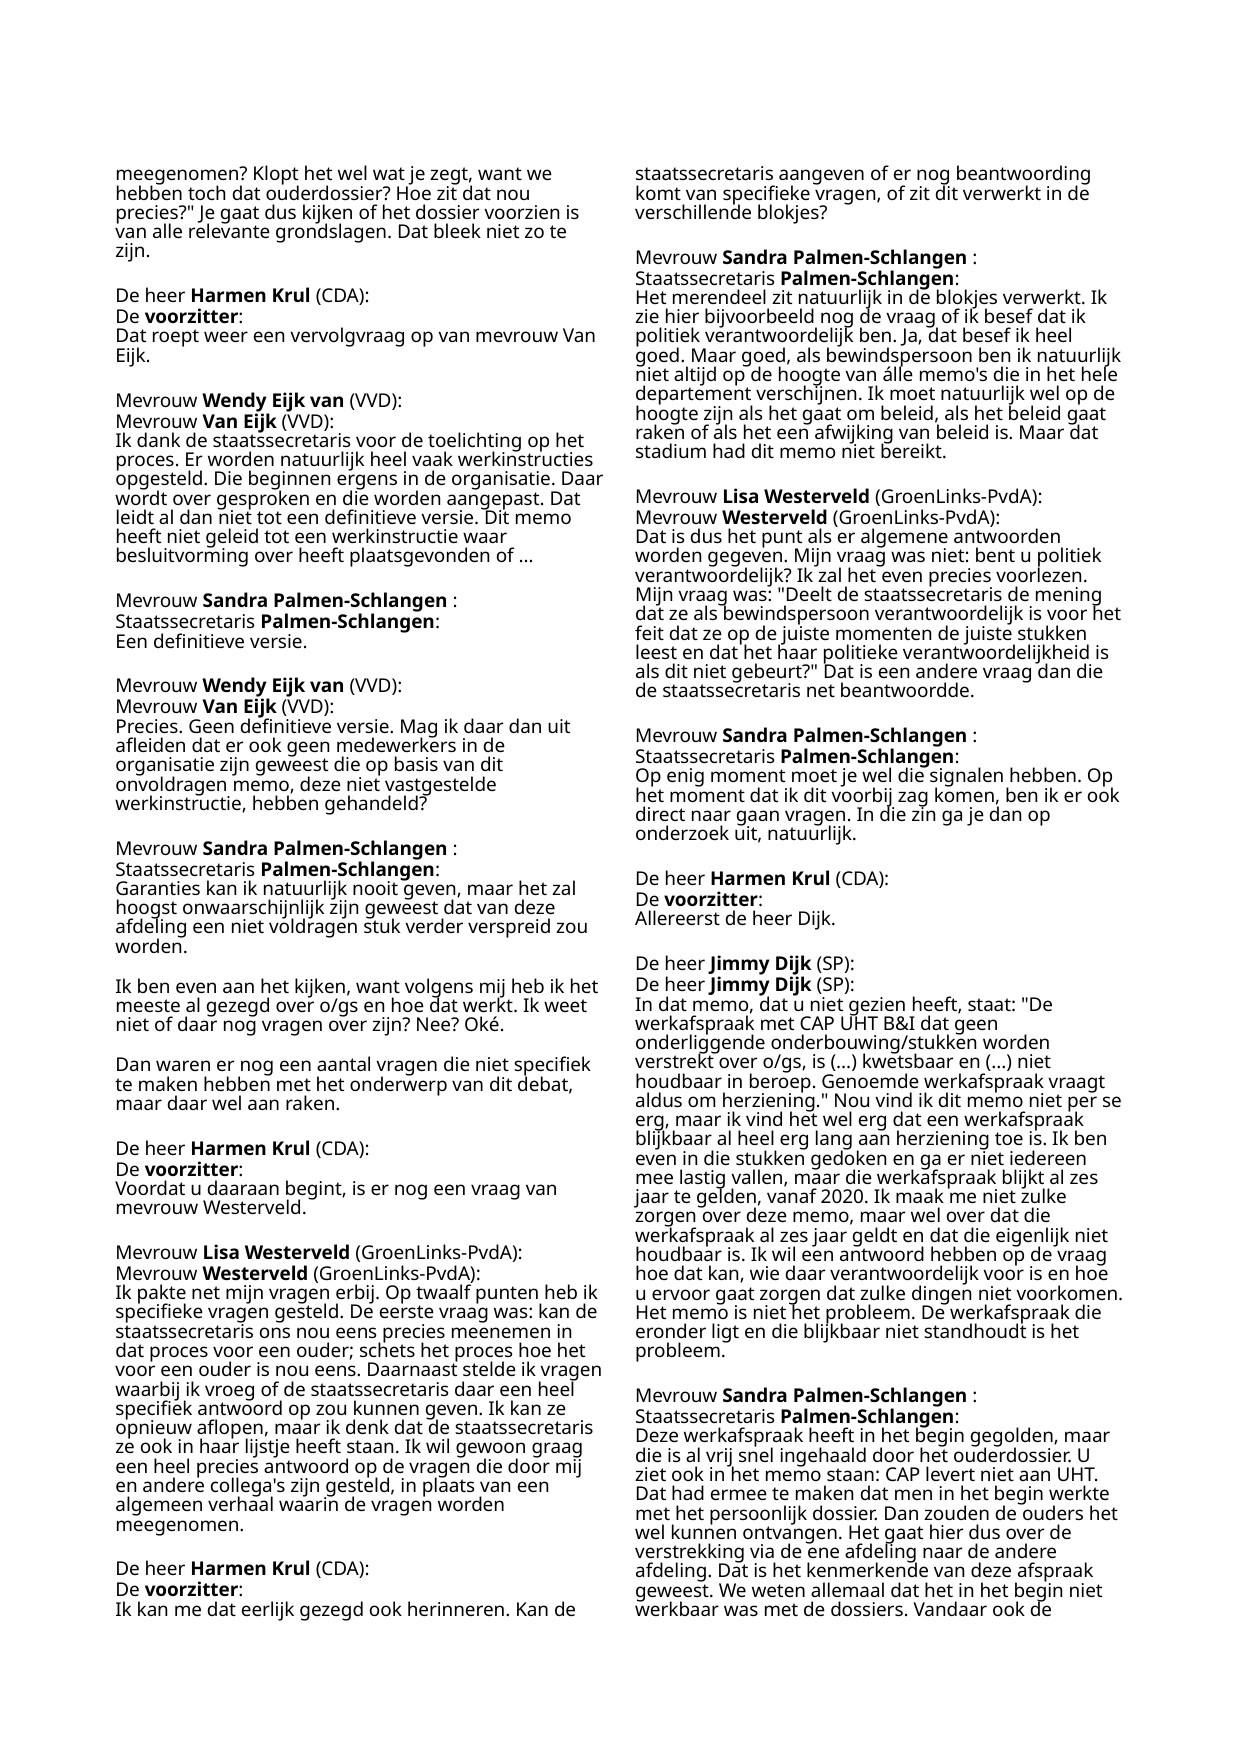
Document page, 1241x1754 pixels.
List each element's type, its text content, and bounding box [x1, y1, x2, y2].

text De heer Jimmy Dijk (SP): [635, 976, 1125, 996]
text Staatssecretaris Palmen-Schlangen: [635, 270, 1125, 289]
text Mevrouw Sandra Palmen-Schlangen : [635, 722, 1125, 748]
text De voorzitter: [115, 308, 605, 327]
text Mevrouw Sandra Palmen-Schlangen : [635, 1382, 1125, 1408]
text Ik dank de staatssecretaris voor de toelichting op het proces. Er worden natuurlijk heel vaak werkinstructies opgesteld. Die beginnen ergens in de organisatie. Daar wordt over gesproken en die worden aangepast. Dat leidt al dan niet tot een definitieve versie. Dit memo heeft niet geleid tot een werkinstructie waar besluitvorming over heeft plaatsgevonden of … [115, 432, 605, 567]
text Ik pakte net mijn vragen erbij. Op twaalf punten heb ik specifieke vragen gesteld. De eerste vraag was: kan de staatssecretaris ons nou eens precies meenemen in dat proces voor een ouder; schets het proces hoe het voor een ouder is nou eens. Daarnaast stelde ik vragen waarbij ik vroeg of de staatssecretaris daar een heel specifiek antwoord op zou kunnen geven. Ik kan ze opnieuw aflopen, maar ik denk dat de staatssecretaris ze ook in haar lijstje heeft staan. Ik wil gewoon graag een heel precies antwoord op de vragen die door mij en andere collega's zijn gesteld, in plaats van een algemeen verhaal waarin de vragen worden meegenomen. [115, 1284, 605, 1535]
text De voorzitter: [115, 1161, 605, 1180]
text De heer Harmen Krul (CDA): [115, 282, 605, 308]
text Mevrouw Wendy Eijk van (VVD): [115, 387, 605, 413]
text Op enig moment moet je wel die signalen hebben. Op het moment dat ik dit voorbij zag komen, ben ik er ook direct naar gaan vragen. In die zin ga je dan op onderzoek uit, natuurlijk. [635, 767, 1125, 844]
text Mevrouw Sandra Palmen-Schlangen : [635, 244, 1125, 270]
text Mevrouw Westerveld (GroenLinks-PvdA): [635, 509, 1125, 528]
text Mevrouw Van Eijk (VVD): [115, 698, 605, 718]
text Het merendeel zit natuurlijk in de blokjes verwerkt. Ik zie hier bijvoorbeeld nog de vraag of ik besef dat ik politiek verantwoordelijk ben. Ja, dat besef ik heel goed. Maar goed, als bewindspersoon ben ik natuurlijk niet altijd op de hoogte van álle memo's die in het hele departement verschijnen. Ik moet natuurlijk wel op de hoogte zijn als het gaat om beleid, als het beleid gaat raken of als het een afwijking van beleid is. Maar dat stadium had dit memo niet bereikt. [635, 289, 1125, 462]
text De voorzitter: [115, 1581, 605, 1601]
text Garanties kan ik natuurlijk nooit geven, maar het zal hoogst onwaarschijnlijk zijn geweest dat van deze afdeling een niet voldragen stuk verder verspreid zou worden. [115, 880, 605, 957]
text De voorzitter: [635, 891, 1125, 910]
text Ik kan me dat eerlijk gezegd ook herinneren. Kan de [115, 1601, 605, 1620]
text Ik ben even aan het kijken, want volgens mij heb ik het meeste al gezegd over o/gs en hoe dat werkt. Ik weet niet of daar nog vragen over zijn? Nee? Oké. [115, 978, 605, 1036]
text Mevrouw Sandra Palmen-Schlangen : [115, 835, 605, 861]
text In dat memo, dat u niet gezien heeft, staat: "De werkafspraak met CAP UHT B&I dat geen onderliggende onderbouwing/stukken worden verstrekt over o/gs, is (...) kwetsbaar en (...) niet houdbaar in beroep. Genoemde werkafspraak vraagt aldus om herziening." Nou vind ik dit memo niet per se erg, maar ik vind het wel erg dat een werkafspraak blijkbaar al heel erg lang aan herziening toe is. Ik ben even in die stukken gedoken en ga er niet iedereen mee lastig vallen, maar die werkafspraak blijkt al zes jaar te gelden, vanaf 2020. Ik maak me niet zulke zorgen over deze memo, maar wel over dat die werkafspraak al zes jaar geldt en dat die eigenlijk niet houdbaar is. Ik wil een antwoord hebben op de vraag hoe dat kan, wie daar verantwoordelijk voor is en hoe u ervoor gaat zorgen dat zulke dingen niet voorkomen. Het memo is niet het probleem. De werkafspraak die eronder ligt en die blijkbaar niet standhoudt is het probleem. [635, 996, 1125, 1362]
text Dat roept weer een vervolgvraag op van mevrouw Van Eijk. [115, 327, 605, 366]
text Staatssecretaris Palmen-Schlangen: [115, 613, 605, 633]
text Mevrouw Sandra Palmen-Schlangen : [115, 588, 605, 613]
text Dat is dus het punt als er algemene antwoorden worden gegeven. Mijn vraag was niet: bent u politiek verantwoordelijk? Ik zal het even precies voorlezen. Mijn vraag was: "Deelt de staatssecretaris de mening dat ze als bewindspersoon verantwoordelijk is voor het feit dat ze op de juiste momenten de juiste stukken leest en dat het haar politieke verantwoordelijkheid is als dit niet gebeurt?" Dat is een andere vraag dan die de staatssecretaris net beantwoordde. [635, 528, 1125, 702]
text meegenomen? Klopt het wel wat je zegt, want we hebben toch dat ouderdossier? Hoe zit dat nou precies?" Je gaat dus kijken of het dossier voorzien is van alle relevante grondslagen. Dat bleek niet zo te zijn. [115, 165, 605, 262]
text Voordat u daaraan begint, is er nog een vraag van mevrouw Westerveld. [115, 1180, 605, 1218]
text Mevrouw Lisa Westerveld (GroenLinks-PvdA): [115, 1239, 605, 1265]
text Mevrouw Wendy Eijk van (VVD): [115, 673, 605, 698]
text De heer Harmen Krul (CDA): [115, 1556, 605, 1581]
text Mevrouw Lisa Westerveld (GroenLinks-PvdA): [635, 483, 1125, 509]
text staatssecretaris aangeven of er nog beantwoording komt van specifieke vragen, of zit dit verwerkt in de verschillende blokjes? [635, 165, 1125, 223]
text Staatssecretaris Palmen-Schlangen: [635, 1408, 1125, 1427]
text Dan waren er nog een aantal vragen die niet specifiek te maken hebben met het onderwerp van dit debat, maar daar wel aan raken. [115, 1056, 605, 1114]
text Mevrouw Westerveld (GroenLinks-PvdA): [115, 1265, 605, 1284]
text Allereerst de heer Dijk. [635, 910, 1125, 930]
text Precies. Geen definitieve versie. Mag ik daar dan uit afleiden dat er ook geen medewerkers in de organisatie zijn geweest die op basis van dit onvoldragen memo, deze niet vastgestelde werkinstructie, hebben gehandeld? [115, 718, 605, 814]
text Een definitieve versie. [115, 633, 605, 652]
text De heer Jimmy Dijk (SP): [635, 951, 1125, 976]
text Deze werkafspraak heeft in het begin gegolden, maar die is al vrij snel ingehaald door het ouderdossier. U ziet ook in het memo staan: CAP levert niet aan UHT. Dat had ermee te maken dat men in het begin werkte met het persoonlijk dossier. Dan zouden de ouders het wel kunnen ontvangen. Het gaat hier dus over de verstrekking via de ene afdeling naar de andere afdeling. Dat is het kenmerkende van deze afspraak geweest. We weten allemaal dat het in het begin niet werkbaar was met de dossiers. Vandaar ook de [635, 1427, 1125, 1620]
text De heer Harmen Krul (CDA): [115, 1135, 605, 1161]
text De heer Harmen Krul (CDA): [635, 865, 1125, 891]
text Staatssecretaris Palmen-Schlangen: [635, 748, 1125, 767]
text Mevrouw Van Eijk (VVD): [115, 413, 605, 432]
text Staatssecretaris Palmen-Schlangen: [115, 861, 605, 880]
